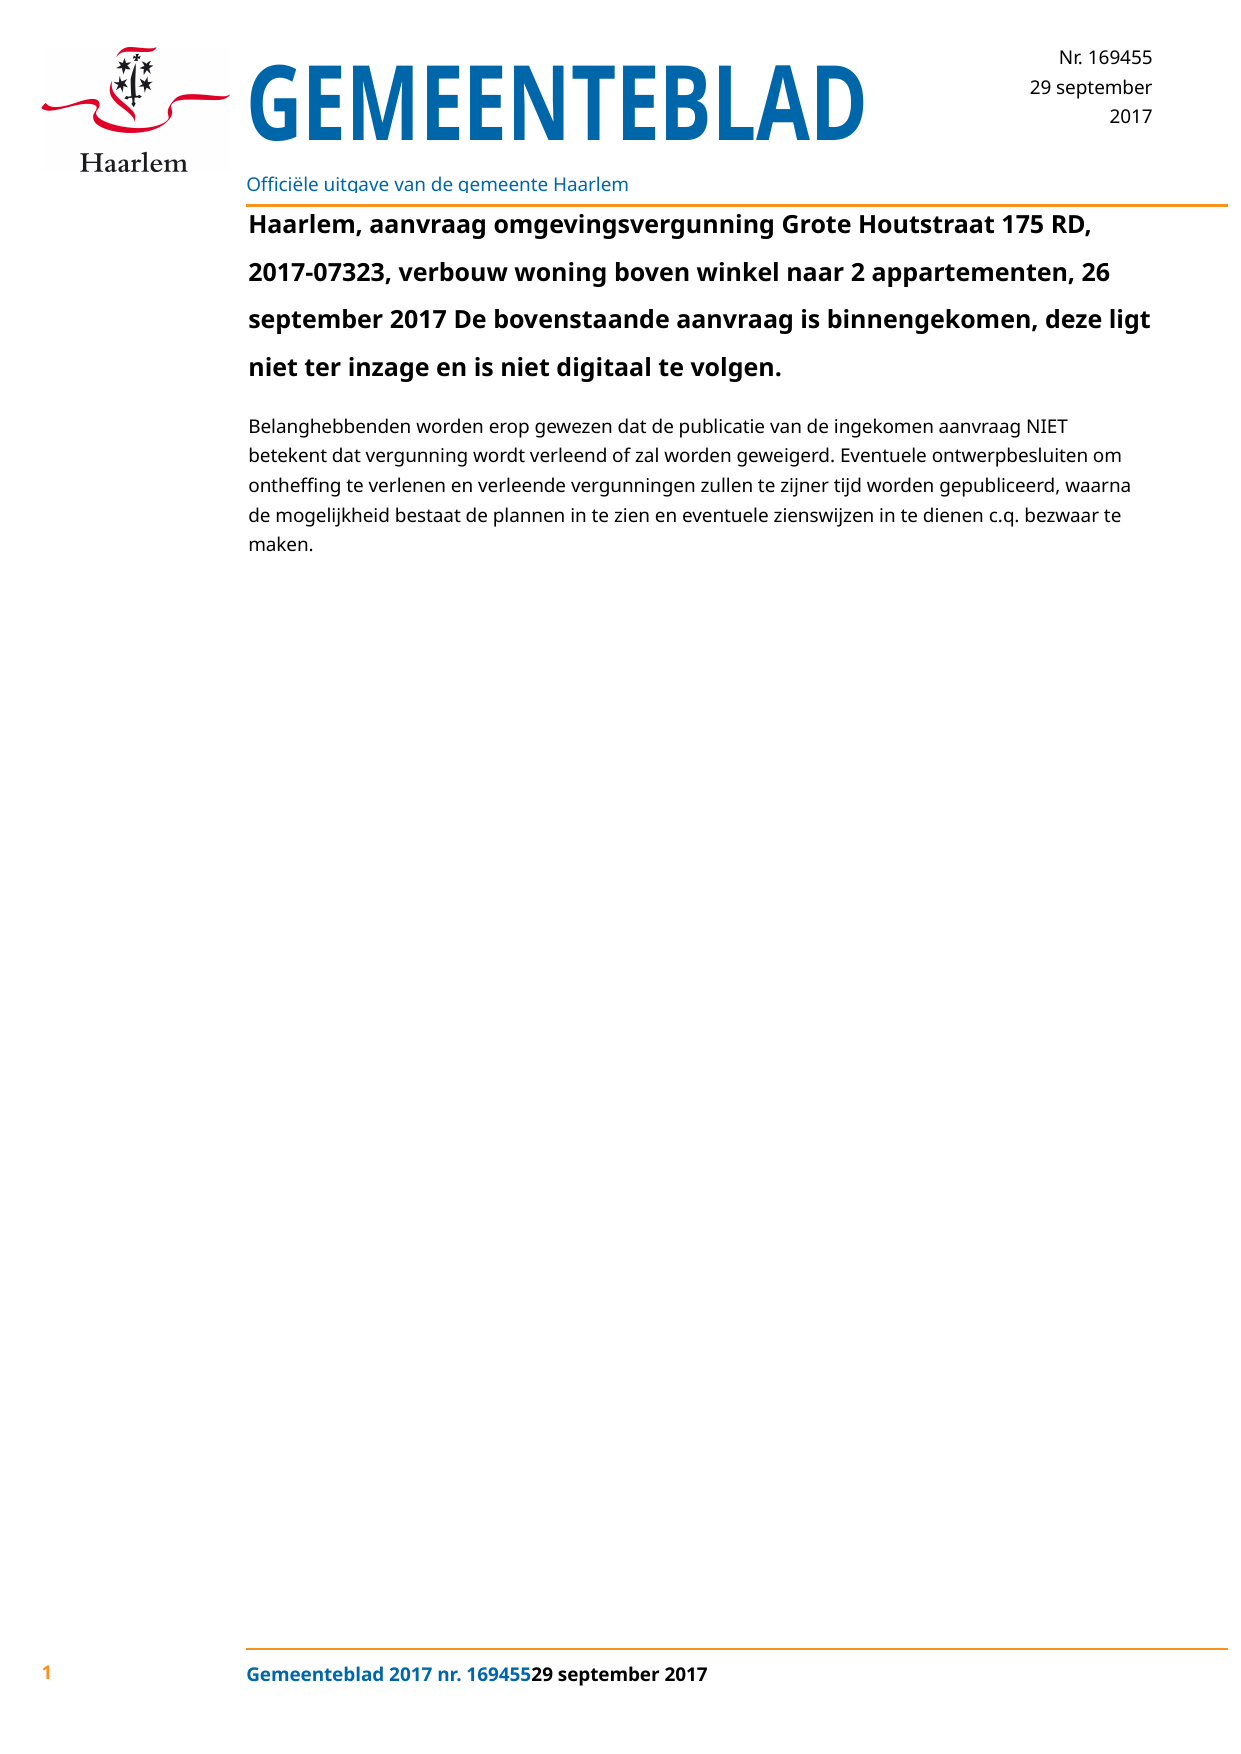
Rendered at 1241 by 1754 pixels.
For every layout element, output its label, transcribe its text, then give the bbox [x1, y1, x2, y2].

text Belanghebbenden worden erop gewezen dat de publicatie van de ingekomen aanvraag NIET betekent dat vergunning wordt verleend of zal worden geweigerd. Eventuele ontwerpbesluiten om ontheffing te verlenen en verleende vergunningen zullen te zijner tijd worden gepubliceerd, waarna de mogelijkheid bestaat de plannen in te zien en eventuele zienswijzen in te dienen c.q. bezwaar te maken. [248, 413, 1152, 557]
text Haarlem, aanvraag omgevingsvergunning Grote Houtstraat 175 RD, 2017-07323, verbouw woning boven winkel naar 2 appartementen, 26 september 2017 De bovenstaande aanvraag is binnengekomen, deze ligt niet ter inzage en is niet digitaal te volgen. [248, 207, 1152, 384]
picture [41, 47, 231, 172]
